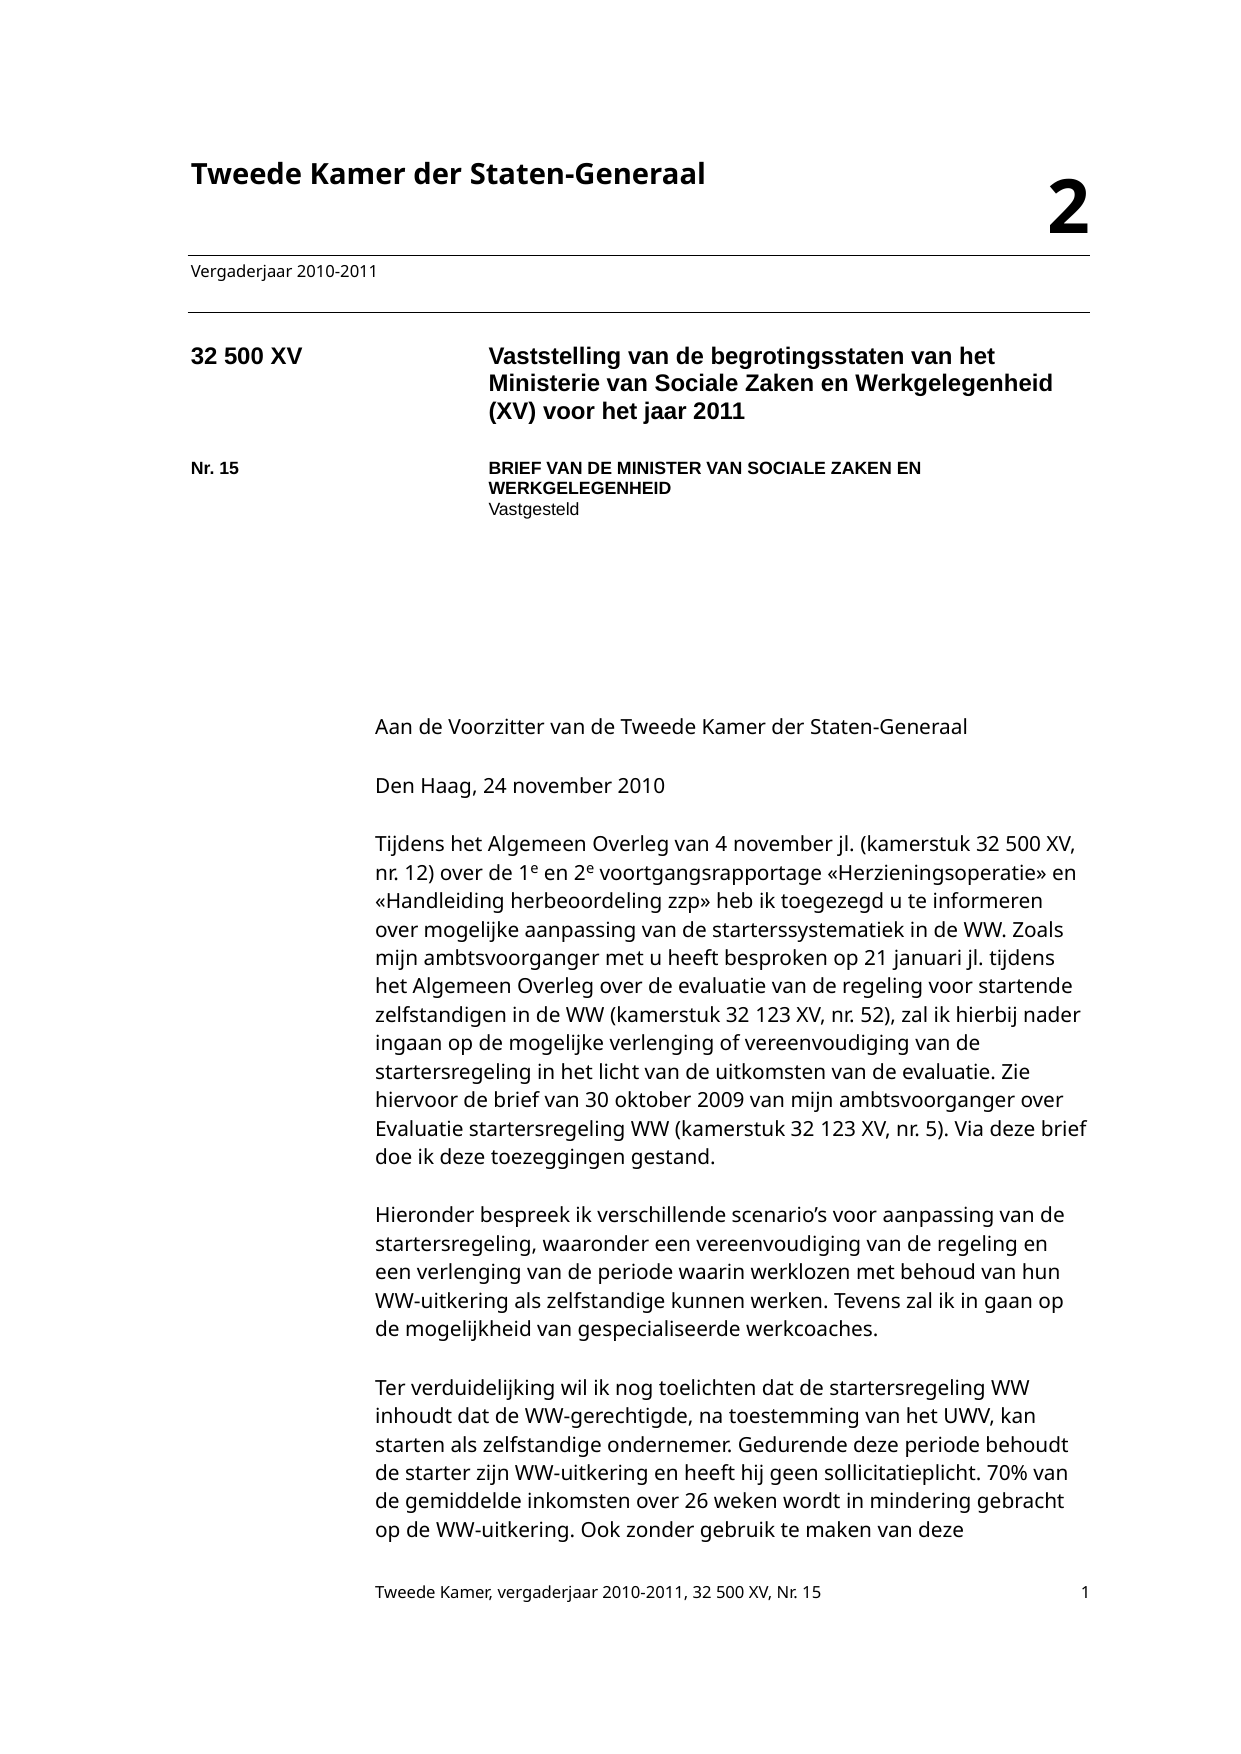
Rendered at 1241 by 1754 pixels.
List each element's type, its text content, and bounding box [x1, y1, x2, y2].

table_cell [485, 313, 1090, 339]
table_cell BRIEF VAN DE MINISTER VAN SOCIALE ZAKEN EN WERKGELEGENHEID Vastgesteld [485, 455, 1090, 594]
text Tijdens het Algemeen Overleg van 4 november jl. (kamerstuk 32 500 XV, nr. 12) over de 1e en 2e voortgangsrapportage «Herzieningsoperatie» en «Handleiding herbeoordeling zzp» heb ik toegezegd u te informeren over mogelijke aanpassing van de starterssystematiek in de WW. Zoals mijn ambtsvoorganger met u heeft besproken op 21 januari jl. tijdens het Algemeen Overleg over de evaluatie van de regeling voor startende zelfstandigen in de WW (kamerstuk 32 123 XV, nr. 52), zal ik hierbij nader ingaan op de mogelijke verlenging of vereenvoudiging van de startersregeling in het licht van de uitkomsten van de evaluatie. Zie hiervoor de brief van 30 oktober 2009 van mijn ambtsvoorganger over Evaluatie startersregeling WW (kamerstuk 32 123 XV, nr. 5). Via deze brief doe ik deze toezeggingen gestand. [375, 829, 1090, 1171]
text Hieronder bespreek ik verschillende scenario’s voor aanpassing van de startersregeling, waaronder een vereenvoudiging van de regeling en een verlenging van de periode waarin werklozen met behoud van hun WW-uitkering als zelfstandige kunnen werken. Tevens zal ik in gaan op de mogelijkheid van gespecialiseerde werkcoaches. [375, 1201, 1090, 1343]
text Den Haag, 24 november 2010 [375, 771, 1090, 799]
table_cell Nr. 15 [188, 455, 485, 594]
table_header 2 [910, 150, 1090, 255]
table_cell 32 500 XV [188, 339, 485, 454]
text Aan de Voorzitter van de Tweede Kamer der Staten-Generaal [375, 712, 1090, 741]
table_cell Vergaderjaar 2010-2011 [188, 256, 485, 312]
table_cell Vaststelling van de begrotingsstaten van het Ministerie van Sociale Zaken en Werkgelegenheid (XV) voor het jaar 2011 [485, 339, 1090, 454]
table_header Tweede Kamer der Staten-Generaal [188, 150, 909, 255]
table_cell [188, 313, 485, 339]
text Ter verduidelijking wil ik nog toelichten dat de startersregeling WW inhoudt dat de WW-gerechtigde, na toestemming van het UWV, kan starten als zelfstandige ondernemer. Gedurende deze periode behoudt de starter zijn WW-uitkering en heeft hij geen sollicitatieplicht. 70% van de gemiddelde inkomsten over 26 weken wordt in mindering gebracht op de WW-uitkering. Ook zonder gebruik te maken van deze [375, 1373, 1090, 1543]
table_cell [485, 256, 1090, 312]
